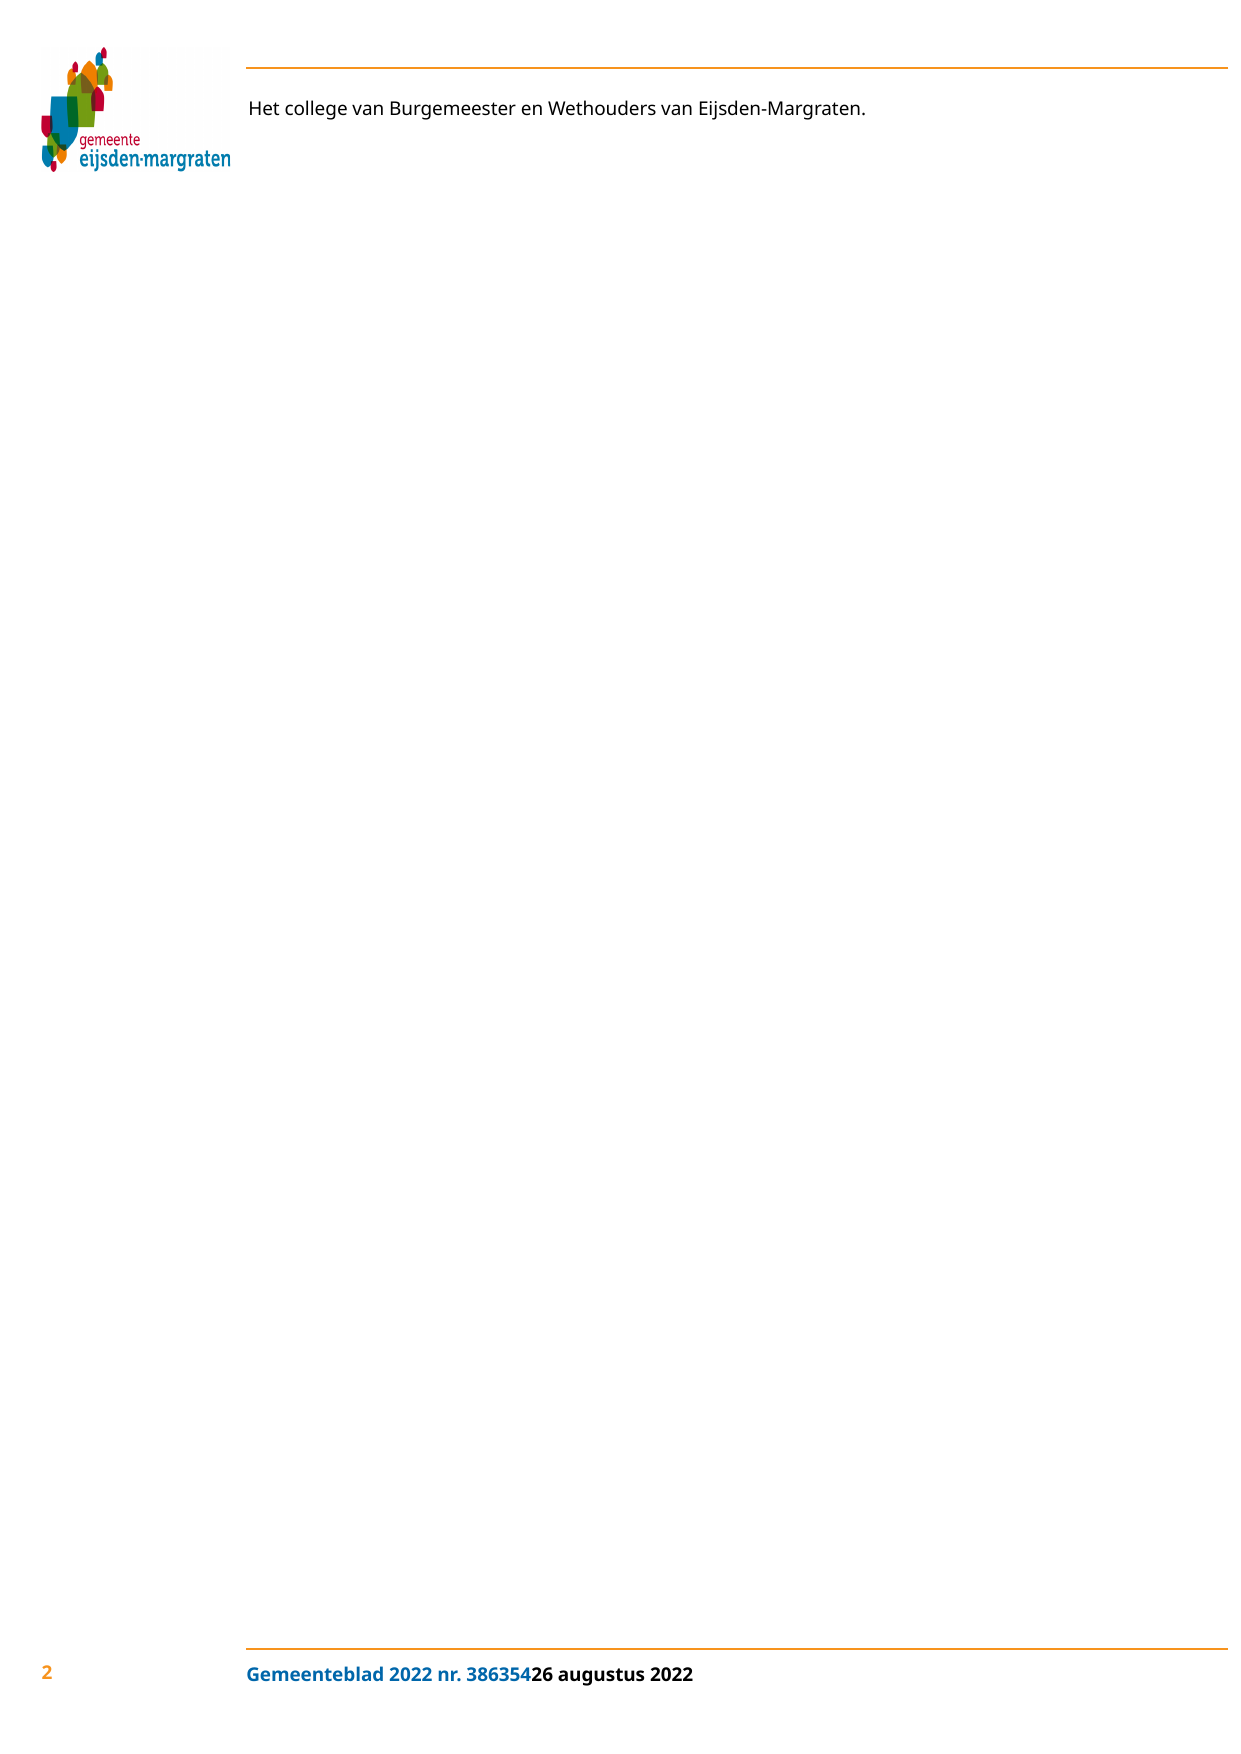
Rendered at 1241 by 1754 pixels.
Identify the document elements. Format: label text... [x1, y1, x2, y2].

picture [41, 47, 231, 172]
text Het college van Burgemeester en Wethouders van Eijsden-Margraten. [248, 95, 1152, 121]
